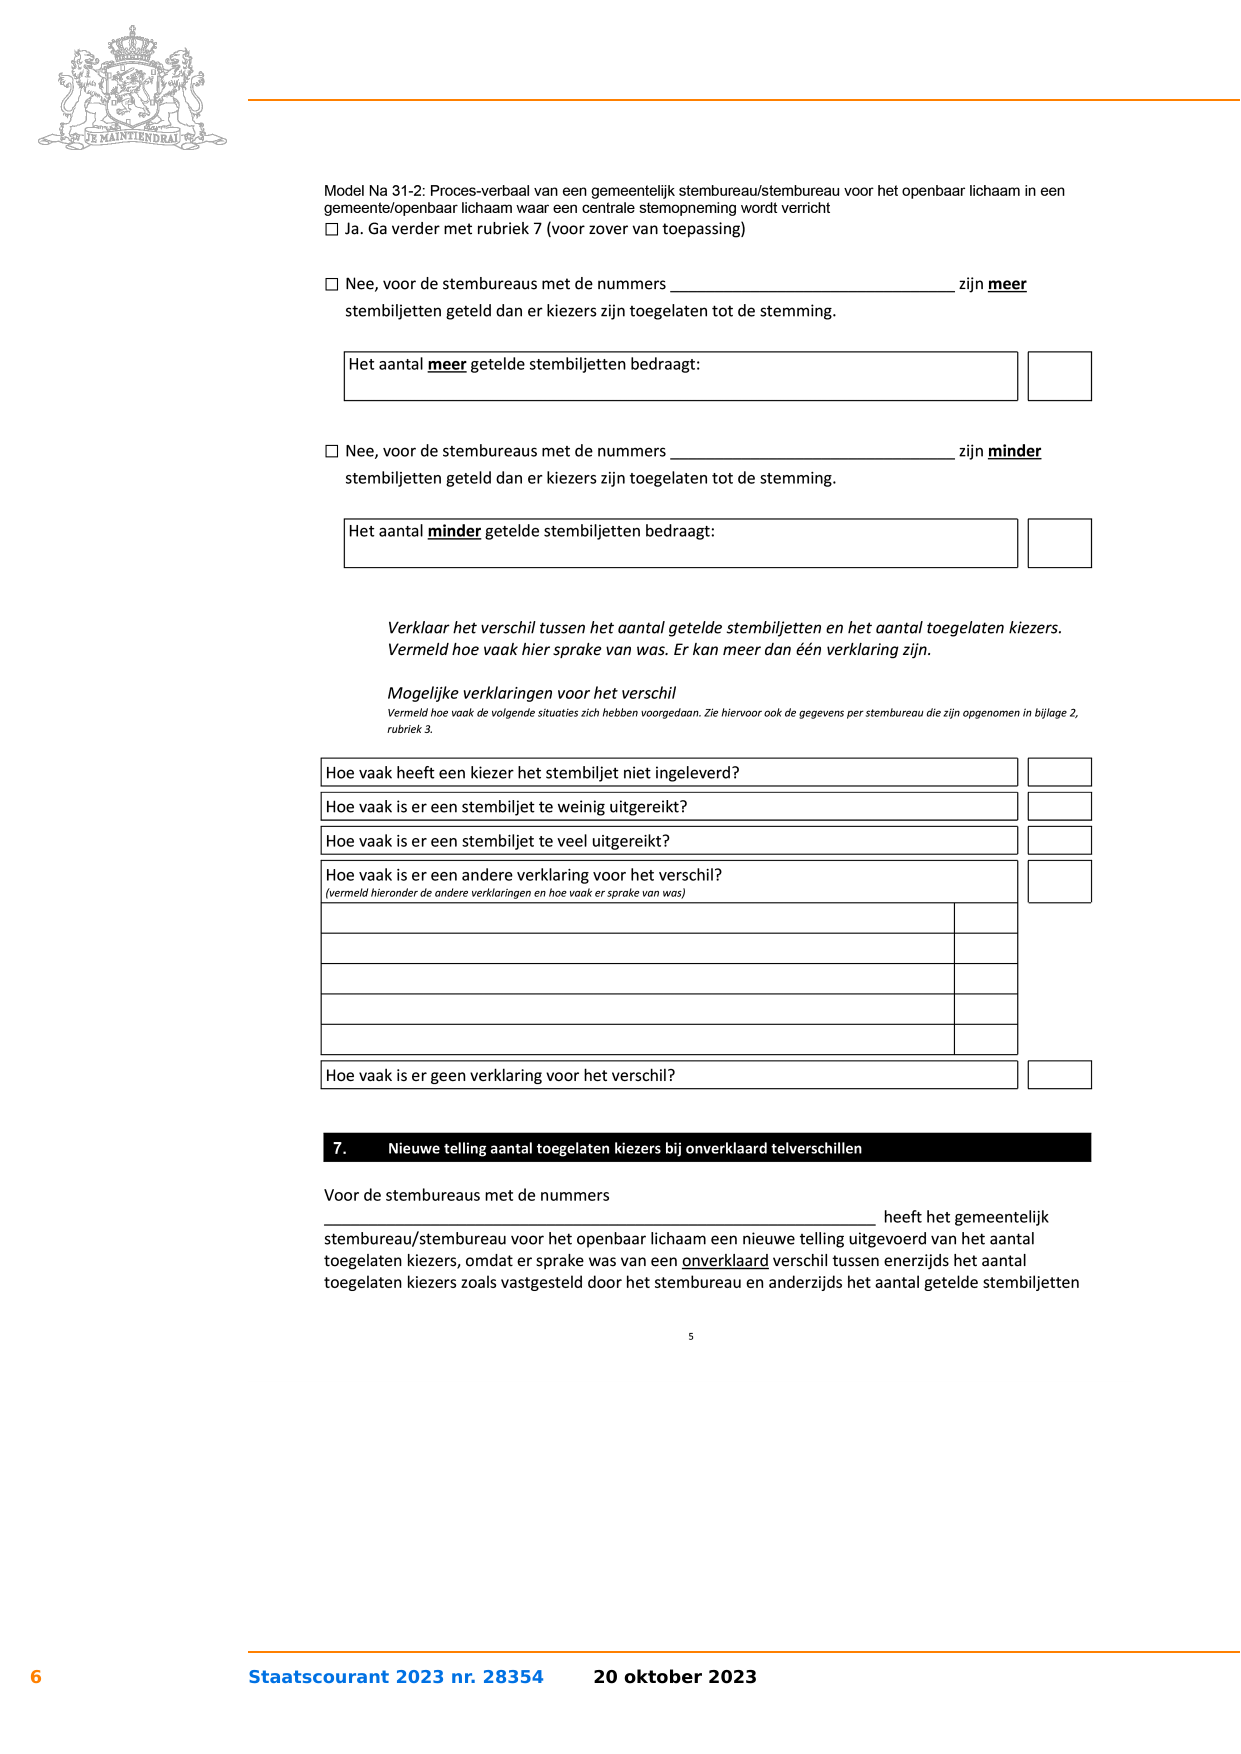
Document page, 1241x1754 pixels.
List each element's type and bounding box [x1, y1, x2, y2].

picture [38, 25, 227, 150]
picture [248, 130, 1134, 1382]
